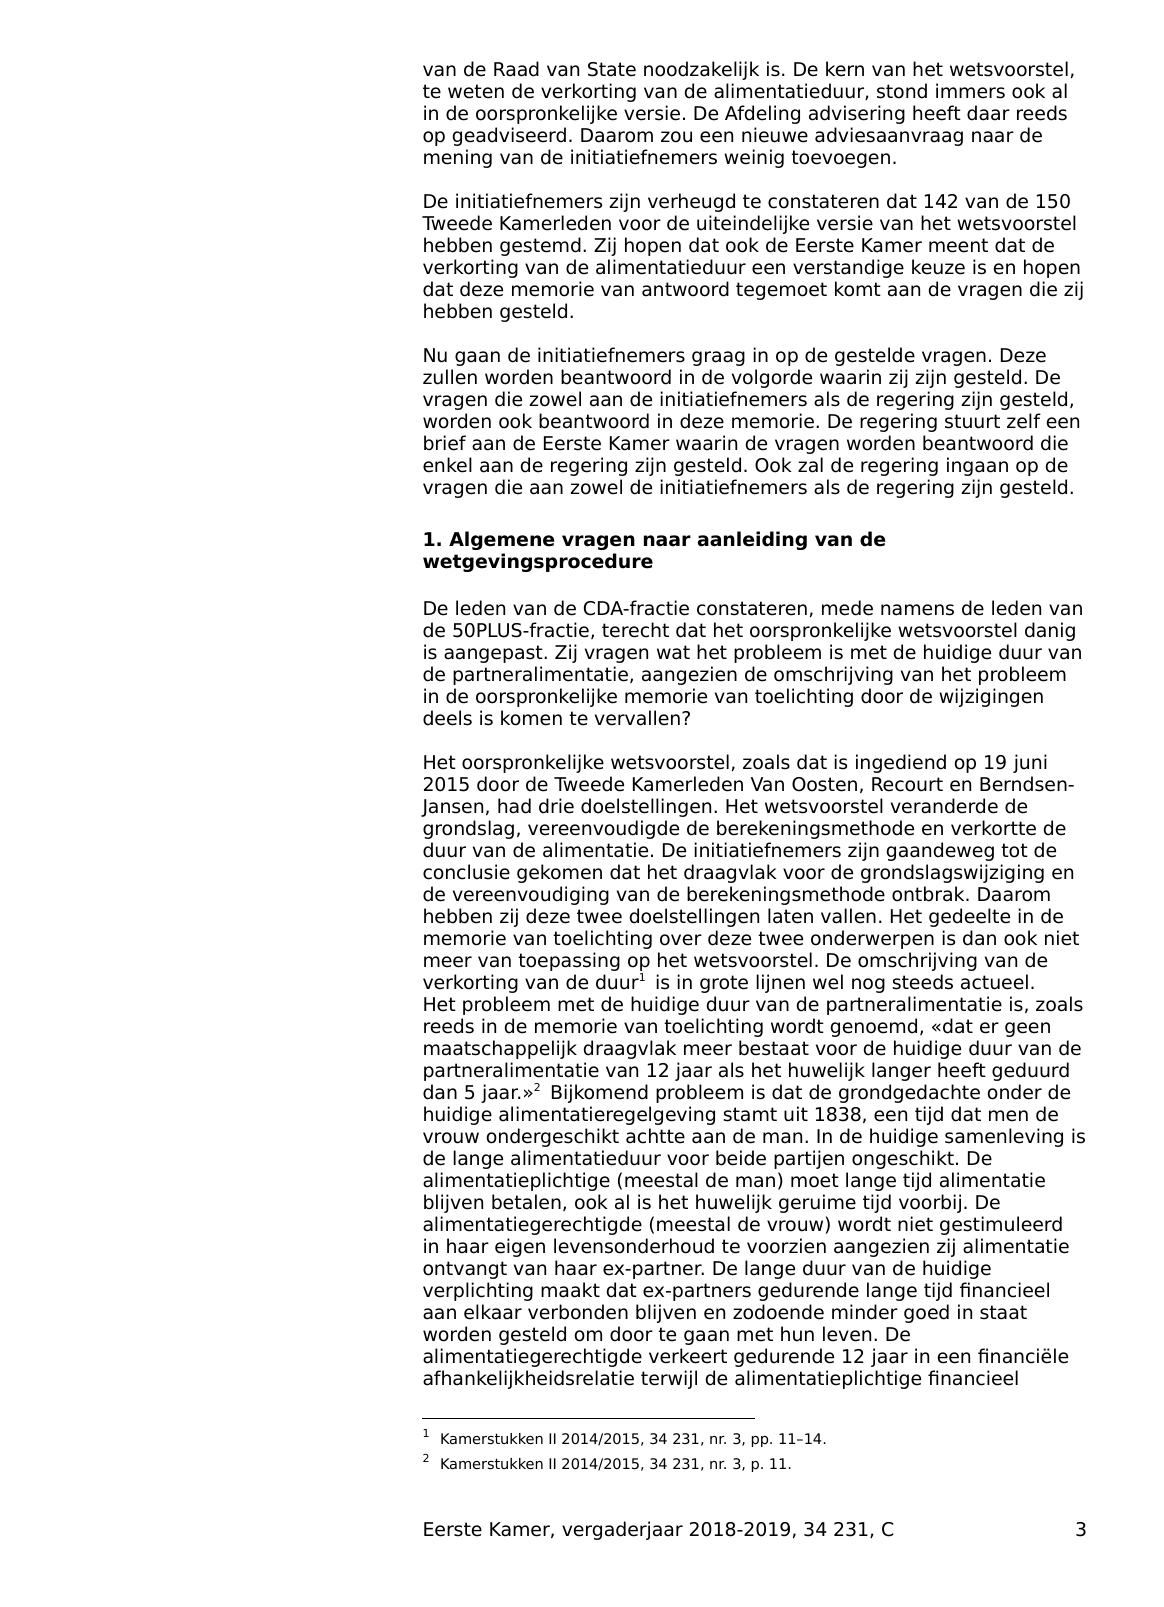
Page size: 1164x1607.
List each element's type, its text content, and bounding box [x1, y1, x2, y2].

text Het oorspronkelijke wetsvoorstel, zoals dat is ingediend op 19 juni 2015 door de Tweede Kamerleden Van Oosten, Recourt en Berndsen-Jansen, had drie doelstellingen. Het wetsvoorstel veranderde de grondslag, vereenvoudigde de berekeningsmethode en verkortte de duur van de alimentatie. De initiatiefnemers zijn gaandeweg tot de conclusie gekomen dat het draagvlak voor de grondslagswijziging en de vereenvoudiging van de berekeningsmethode ontbrak. Daarom hebben zij deze twee doelstellingen laten vallen. Het gedeelte in de memorie van toelichting over deze twee onderwerpen is dan ook niet meer van toepassing op het wetsvoorstel. De omschrijving van de verkorting van de duur is in grote lijnen wel nog steeds actueel. [422, 752, 1087, 994]
text van de Raad van State noodzakelijk is. De kern van het wetsvoorstel, te weten de verkorting van de alimentatieduur, stond immers ook al in de oorspronkelijke versie. De Afdeling advisering heeft daar reeds op geadviseerd. Daarom zou een nieuwe adviesaanvraag naar de mening van de initiatiefnemers weinig toevoegen. [422, 59, 1087, 169]
text Kamerstukken II 2014/2015, 34 231, nr. 3, p. 11. [422, 1452, 1087, 1474]
text Nu gaan de initiatiefnemers graag in op de gestelde vragen. Deze zullen worden beantwoord in de volgorde waarin zij zijn gesteld. De vragen die zowel aan de initiatiefnemers als de regering zijn gesteld, worden ook beantwoord in deze memorie. De regering stuurt zelf een brief aan de Eerste Kamer waarin de vragen worden beantwoord die enkel aan de regering zijn gesteld. Ook zal de regering ingaan op de vragen die aan zowel de initiatiefnemers als de regering zijn gesteld. [422, 345, 1087, 499]
subtitle 1. Algemene vragen naar aanleiding van de wetgevingsprocedure [422, 529, 1087, 573]
text Kamerstukken II 2014/2015, 34 231, nr. 3, pp. 11–14. [422, 1427, 1087, 1449]
text De leden van de CDA-fractie constateren, mede namens de leden van de 50PLUS-fractie, terecht dat het oorspronkelijke wetsvoorstel danig is aangepast. Zij vragen wat het probleem is met de huidige duur van de partneralimentatie, aangezien de omschrijving van het probleem in de oorspronkelijke memorie van toelichting door de wijzigingen deels is komen te vervallen? [422, 598, 1087, 730]
text Het probleem met de huidige duur van de partneralimentatie is, zoals reeds in de memorie van toelichting wordt genoemd, «dat er geen maatschappelijk draagvlak meer bestaat voor de huidige duur van de partneralimentatie van 12 jaar als het huwelijk langer heeft geduurd dan 5 jaar.» Bijkomend probleem is dat de grondgedachte onder de huidige alimentatieregelgeving stamt uit 1838, een tijd dat men de vrouw ondergeschikt achtte aan de man. In de huidige samenleving is de lange alimentatieduur voor beide partijen ongeschikt. De alimentatieplichtige (meestal de man) moet lange tijd alimentatie blijven betalen, ook al is het huwelijk geruime tijd voorbij. De alimentatiegerechtigde (meestal de vrouw) wordt niet gestimuleerd in haar eigen levensonderhoud te voorzien aangezien zij alimentatie ontvangt van haar ex-partner. De lange duur van de huidige verplichting maakt dat ex-partners gedurende lange tijd financieel aan elkaar verbonden blijven en zodoende minder goed in staat worden gesteld om door te gaan met hun leven. De alimentatiegerechtigde verkeert gedurende 12 jaar in een financiële afhankelijkheidsrelatie terwijl de alimentatieplichtige financieel [422, 994, 1087, 1389]
text De initiatiefnemers zijn verheugd te constateren dat 142 van de 150 Tweede Kamerleden voor de uiteindelijke versie van het wetsvoorstel hebben gestemd. Zij hopen dat ook de Eerste Kamer meent dat de verkorting van de alimentatieduur een verstandige keuze is en hopen dat deze memorie van antwoord tegemoet komt aan de vragen die zij hebben gesteld. [422, 191, 1087, 323]
